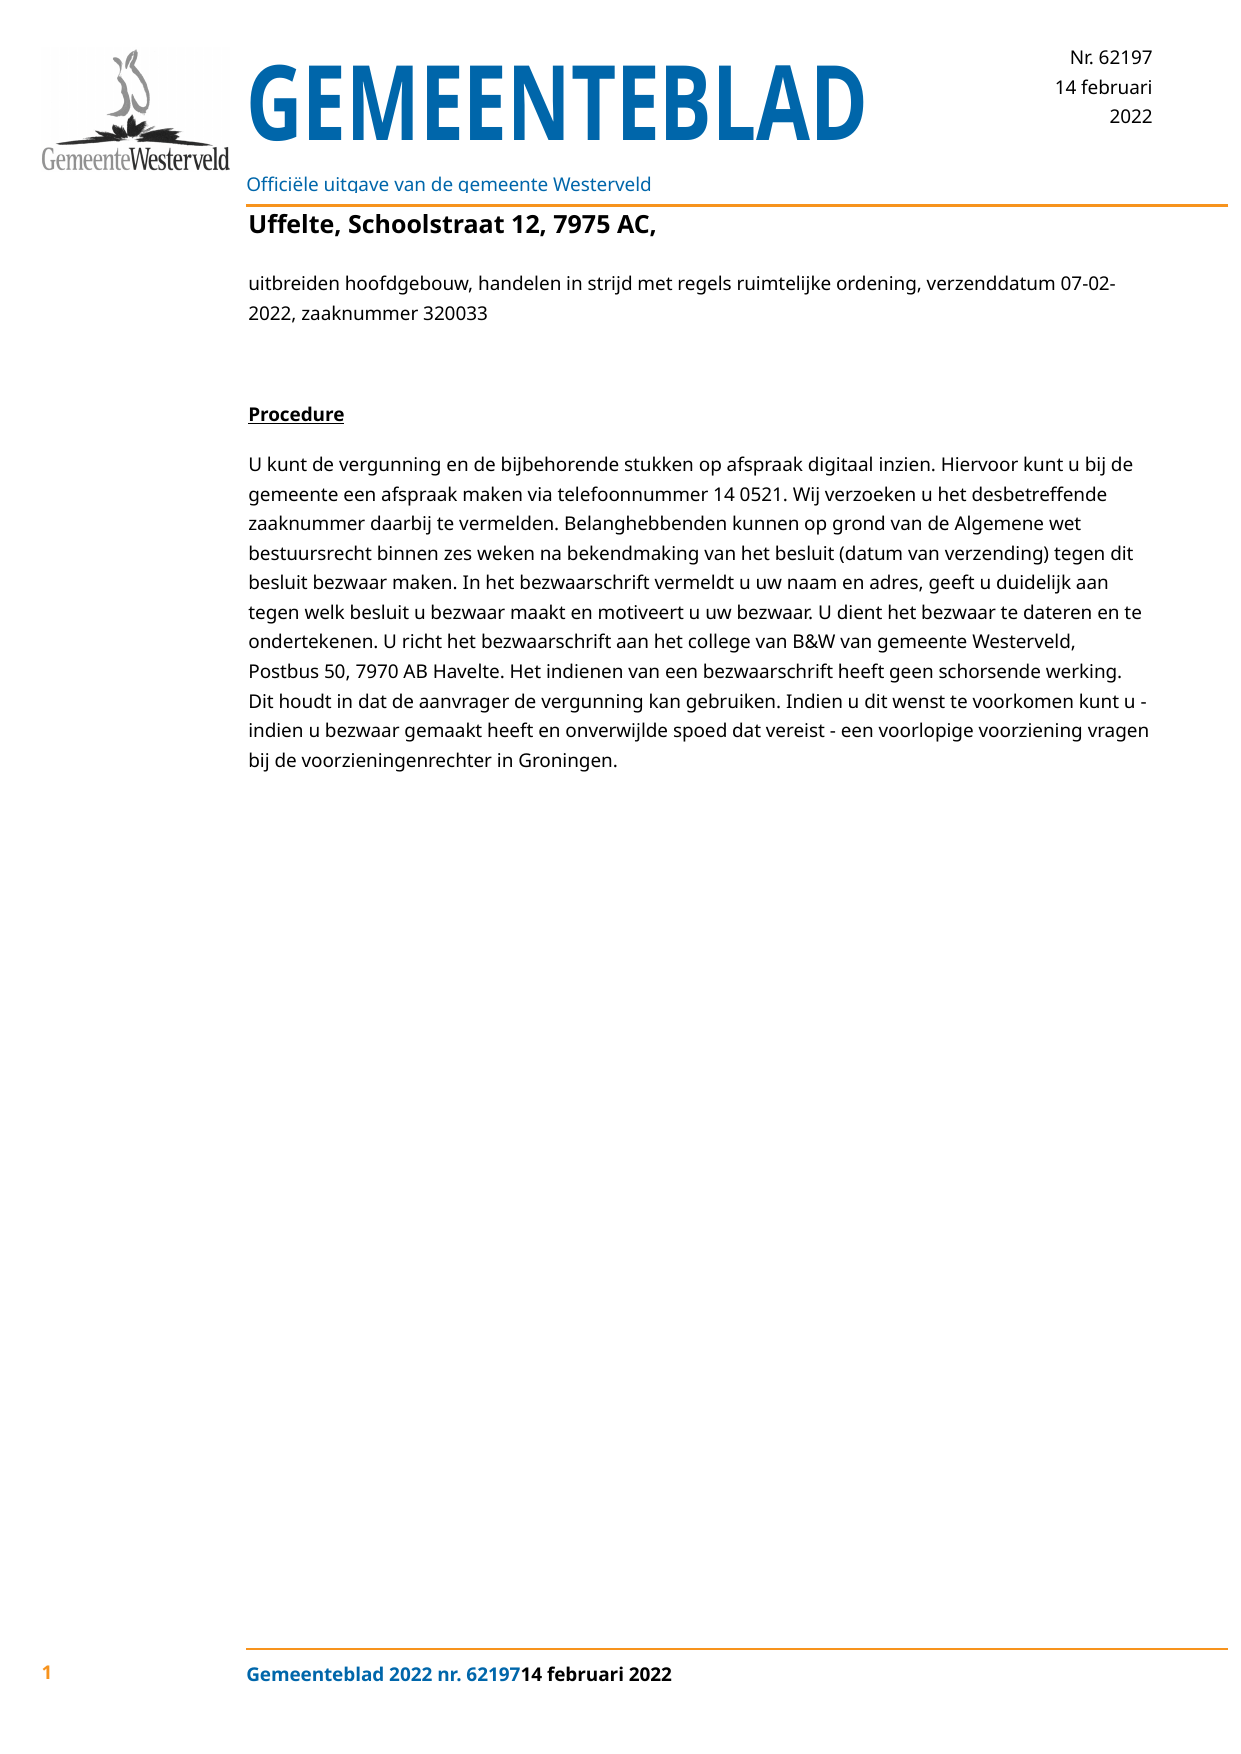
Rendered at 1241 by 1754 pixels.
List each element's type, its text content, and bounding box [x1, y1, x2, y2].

text U kunt de vergunning en de bijbehorende stukken op afspraak digitaal inzien. Hiervoor kunt u bij de gemeente een afspraak maken via telefoonnummer 14 0521. Wij verzoeken u het desbetreffende zaaknummer daarbij te vermelden. Belanghebbenden kunnen op grond van de Algemene wet bestuursrecht binnen zes weken na bekendmaking van het besluit (datum van verzending) tegen dit besluit bezwaar maken. In het bezwaarschrift vermeldt u uw naam en adres, geeft u duidelijk aan tegen welk besluit u bezwaar maakt en motiveert u uw bezwaar. U dient het bezwaar te dateren en te ondertekenen. U richt het bezwaarschrift aan het college van B&W van gemeente Westerveld, Postbus 50, 7970 AB Havelte. Het indienen van een bezwaarschrift heeft geen schorsende werking. Dit houdt in dat de aanvrager de vergunning kan gebruiken. Indien u dit wenst te voorkomen kunt u - indien u bezwaar gemaakt heeft en onverwijlde spoed dat vereist - een voorlopige voorziening vragen bij de voorzieningenrechter in Groningen. [248, 451, 1152, 773]
text Uffelte, Schoolstraat 12, 7975 AC, [248, 207, 1152, 241]
picture [41, 47, 231, 172]
text Procedure [248, 401, 1152, 426]
text uitbreiden hoofdgebouw, handelen in strijd met regels ruimtelijke ordening, verzenddatum 07-02-2022, zaaknummer 320033 [248, 270, 1152, 326]
